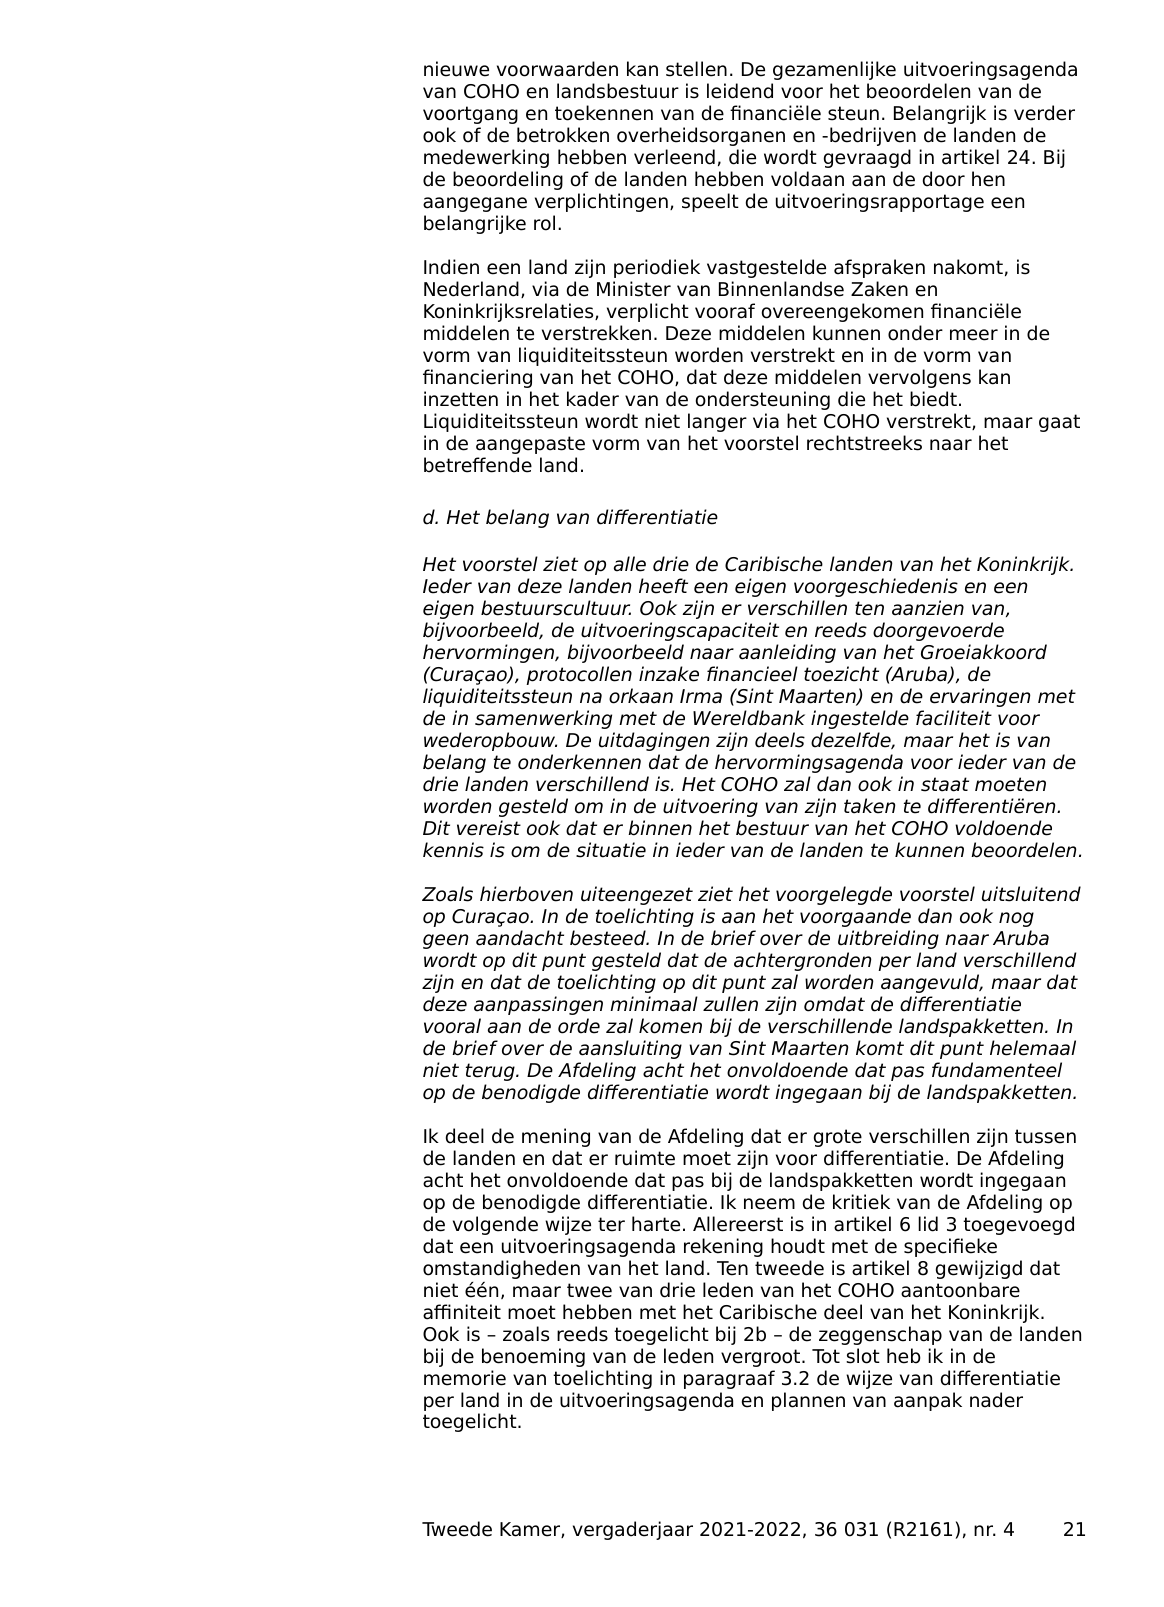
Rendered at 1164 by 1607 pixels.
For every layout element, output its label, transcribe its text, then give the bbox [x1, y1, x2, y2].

subtitle d. Het belang van differentiatie [422, 507, 1087, 529]
text nieuwe voorwaarden kan stellen. De gezamenlijke uitvoeringsagenda van COHO en landsbestuur is leidend voor het beoordelen van de voortgang en toekennen van de financiële steun. Belangrijk is verder ook of de betrokken overheidsorganen en -bedrijven de landen de medewerking hebben verleend, die wordt gevraagd in artikel 24. Bij de beoordeling of de landen hebben voldaan aan de door hen aangegane verplichtingen, speelt de uitvoeringsrapportage een belangrijke rol. [422, 59, 1087, 235]
text Indien een land zijn periodiek vastgestelde afspraken nakomt, is Nederland, via de Minister van Binnenlandse Zaken en Koninkrijksrelaties, verplicht vooraf overeengekomen financiële middelen te verstrekken. Deze middelen kunnen onder meer in de vorm van liquiditeitssteun worden verstrekt en in de vorm van financiering van het COHO, dat deze middelen vervolgens kan inzetten in het kader van de ondersteuning die het biedt. Liquiditeitssteun wordt niet langer via het COHO verstrekt, maar gaat in de aangepaste vorm van het voorstel rechtstreeks naar het betreffende land. [422, 257, 1087, 477]
text Ik deel de mening van de Afdeling dat er grote verschillen zijn tussen de landen en dat er ruimte moet zijn voor differentiatie. De Afdeling acht het onvoldoende dat pas bij de landspakketten wordt ingegaan op de benodigde differentiatie. Ik neem de kritiek van de Afdeling op de volgende wijze ter harte. Allereerst is in artikel 6 lid 3 toegevoegd dat een uitvoeringsagenda rekening houdt met de specifieke omstandigheden van het land. Ten tweede is artikel 8 gewijzigd dat niet één, maar twee van drie leden van het COHO aantoonbare affiniteit moet hebben met het Caribische deel van het Koninkrijk. Ook is – zoals reeds toegelicht bij 2b – de zeggenschap van de landen bij de benoeming van de leden vergroot. Tot slot heb ik in de memorie van toelichting in paragraaf 3.2 de wijze van differentiatie per land in de uitvoeringsagenda en plannen van aanpak nader toegelicht. [422, 1126, 1087, 1433]
text Zoals hierboven uiteengezet ziet het voorgelegde voorstel uitsluitend op Curaçao. In de toelichting is aan het voorgaande dan ook nog geen aandacht besteed. In de brief over de uitbreiding naar Aruba wordt op dit punt gesteld dat de achtergronden per land verschillend zijn en dat de toelichting op dit punt zal worden aangevuld, maar dat deze aanpassingen minimaal zullen zijn omdat de differentiatie vooral aan de orde zal komen bij de verschillende landspakketten. In de brief over de aansluiting van Sint Maarten komt dit punt helemaal niet terug. De Afdeling acht het onvoldoende dat pas fundamenteel op de benodigde differentiatie wordt ingegaan bij de landspakketten. [422, 884, 1087, 1103]
text Het voorstel ziet op alle drie de Caribische landen van het Koninkrijk. Ieder van deze landen heeft een eigen voorgeschiedenis en een eigen bestuurscultuur. Ook zijn er verschillen ten aanzien van, bijvoorbeeld, de uitvoeringscapaciteit en reeds doorgevoerde hervormingen, bijvoorbeeld naar aanleiding van het Groeiakkoord (Curaçao), protocollen inzake financieel toezicht (Aruba), de liquiditeitssteun na orkaan Irma (Sint Maarten) en de ervaringen met de in samenwerking met de Wereldbank ingestelde faciliteit voor wederopbouw. De uitdagingen zijn deels dezelfde, maar het is van belang te onderkennen dat de hervormingsagenda voor ieder van de drie landen verschillend is. Het COHO zal dan ook in staat moeten worden gesteld om in de uitvoering van zijn taken te differentiëren. Dit vereist ook dat er binnen het bestuur van het COHO voldoende kennis is om de situatie in ieder van de landen te kunnen beoordelen. [422, 554, 1087, 862]
